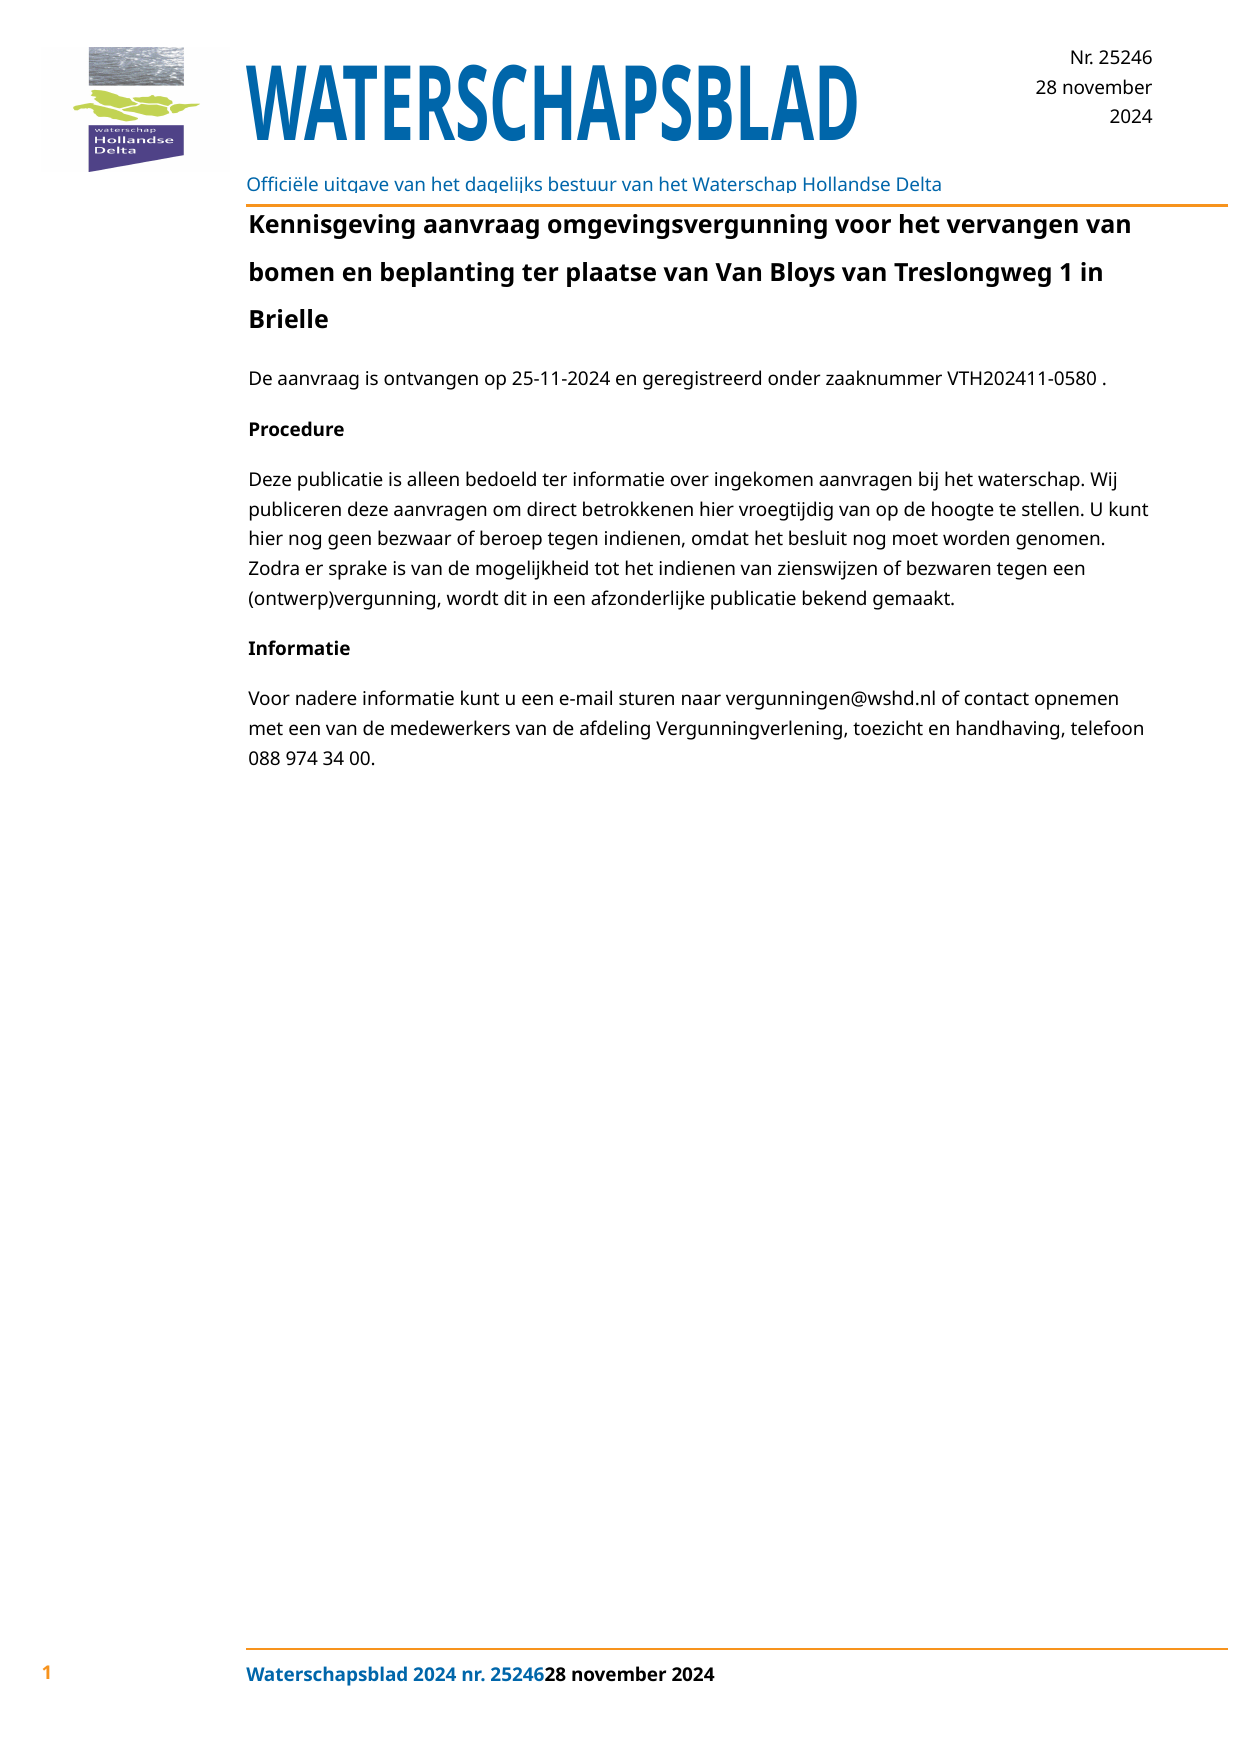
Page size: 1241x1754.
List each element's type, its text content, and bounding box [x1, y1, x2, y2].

text Procedure [248, 416, 1152, 442]
text Informatie [248, 635, 1152, 661]
text Deze publicatie is alleen bedoeld ter informatie over ingekomen aanvragen bij het waterschap. Wij publiceren deze aanvragen om direct betrokkenen hier vroegtijdig van op de hoogte te stellen. U kunt hier nog geen bezwaar of beroep tegen indienen, omdat het besluit nog moet worden genomen. Zodra er sprake is van de mogelijkheid tot het indienen van zienswijzen of bezwaren tegen een (ontwerp)vergunning, wordt dit in een afzonderlijke publicatie bekend gemaakt. [248, 466, 1152, 610]
text De aanvraag is ontvangen op 25-11-2024 en geregistreerd onder zaaknummer VTH202411-0580 . [248, 366, 1152, 391]
text Voor nadere informatie kunt u een e-mail sturen naar vergunningen@wshd.nl of contact opnemen met een van de medewerkers van de afdeling Vergunningverlening, toezicht en handhaving, telefoon 088 974 34 00. [248, 686, 1152, 770]
picture [41, 47, 231, 172]
text Kennisgeving aanvraag omgevingsvergunning voor het vervangen van bomen en beplanting ter plaatse van Van Bloys van Treslongweg 1 in Brielle [248, 207, 1152, 336]
